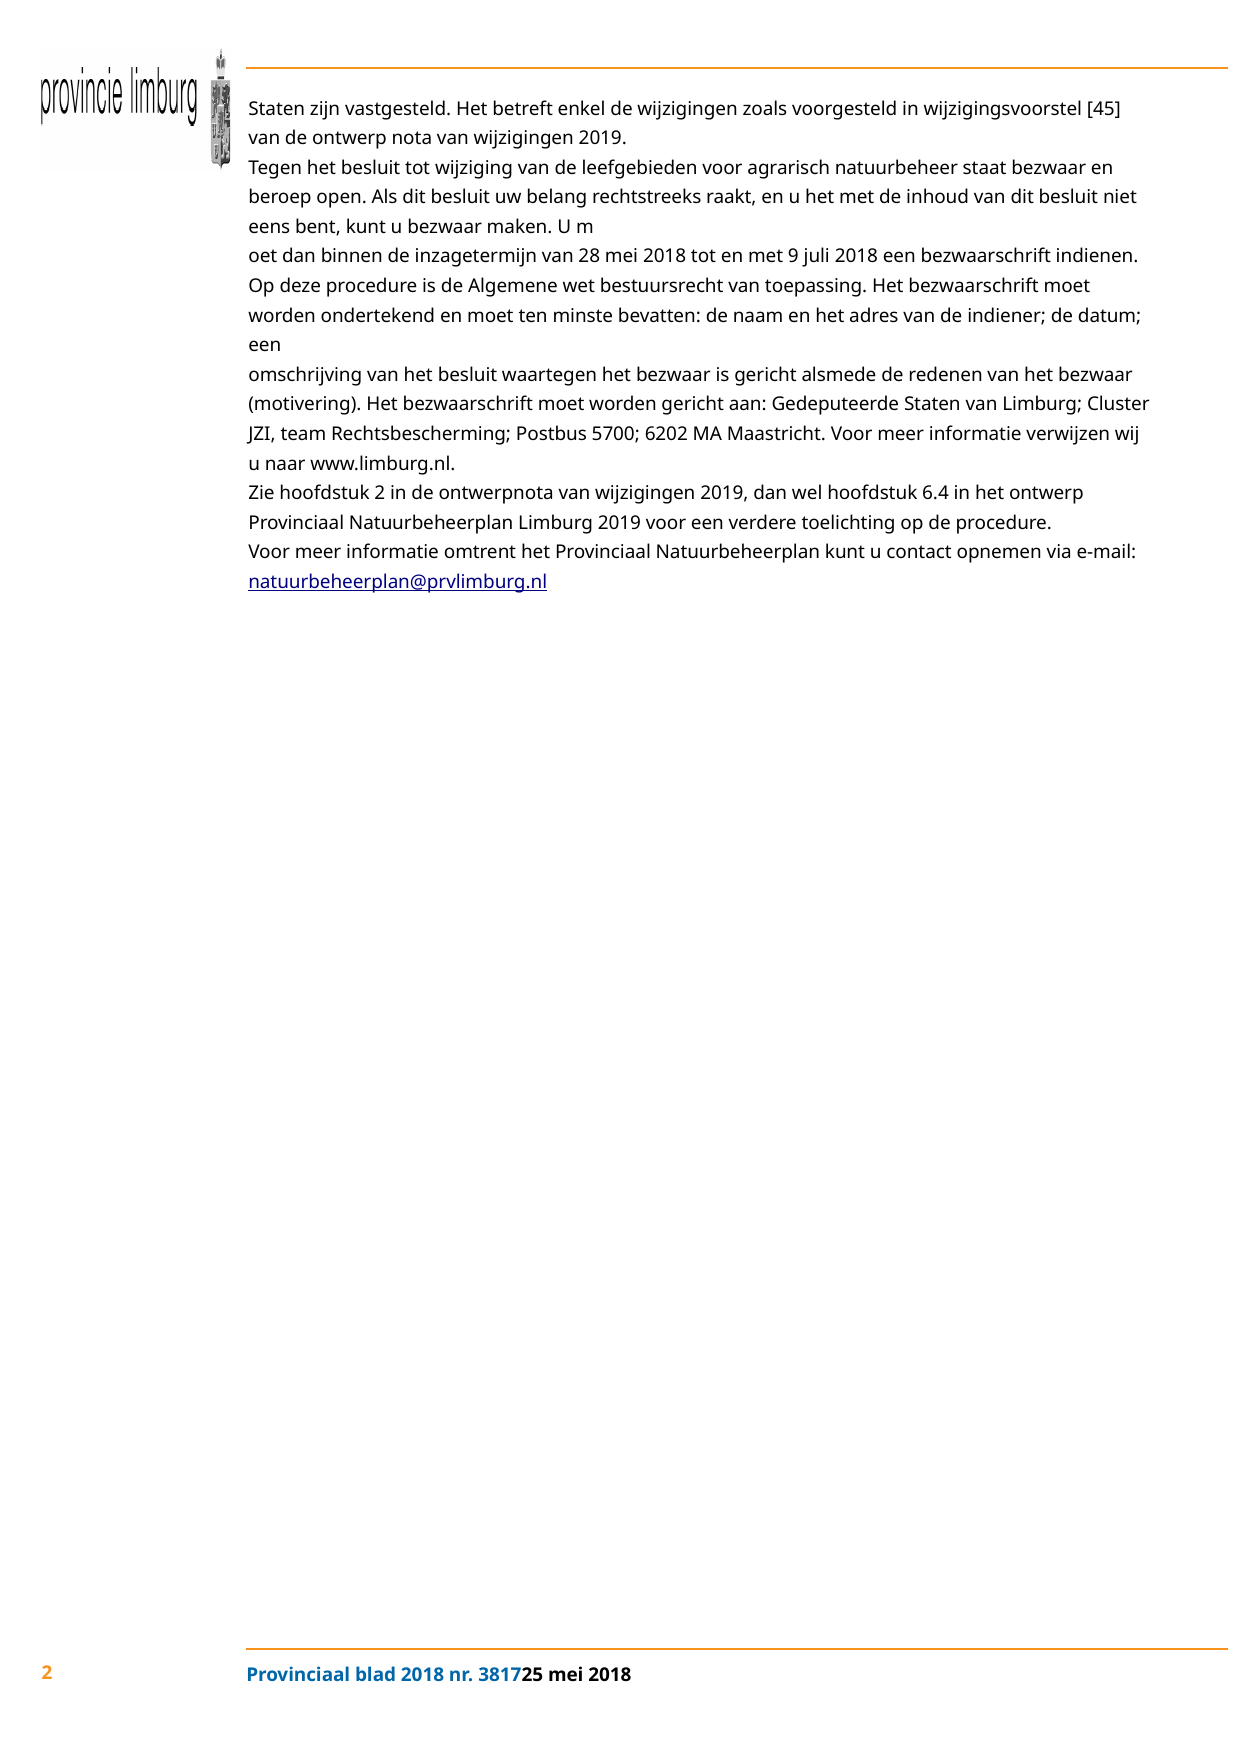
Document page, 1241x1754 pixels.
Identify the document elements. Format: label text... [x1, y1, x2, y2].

text Staten zijn vastgesteld. Het betreft enkel de wijzigingen zoals voorgesteld in wijzigingsvoorstel [45] van de ontwerp nota van wijzigingen 2019. [248, 95, 1152, 150]
text Voor meer informatie omtrent het Provinciaal Natuurbeheerplan kunt u contact opnemen via e-mail: natuurbeheerplan@prvlimburg.nl [248, 538, 1152, 594]
text Zie hoofdstuk 2 in de ontwerpnota van wijzigingen 2019, dan wel hoofdstuk 6.4 in het ontwerp Provinciaal Natuurbeheerplan Limburg 2019 voor een verdere toelichting op de procedure. [248, 479, 1152, 535]
text omschrijving van het besluit waartegen het bezwaar is gericht alsmede de redenen van het bezwaar (motivering). Het bezwaarschrift moet worden gericht aan: Gedeputeerde Staten van Limburg; Cluster JZI, team Rechtsbescherming; Postbus 5700; 6202 MA Maastricht. Voor meer informatie verwijzen wij u naar www.limburg.nl. [248, 361, 1152, 476]
picture [41, 47, 231, 172]
text Tegen het besluit tot wijziging van de leefgebieden voor agrarisch natuurbeheer staat bezwaar en beroep open. Als dit besluit uw belang rechtstreeks raakt, en u het met de inhoud van dit besluit niet eens bent, kunt u bezwaar maken. U m [248, 154, 1152, 239]
text oet dan binnen de inzagetermijn van 28 mei 2018 tot en met 9 juli 2018 een bezwaarschrift indienen. Op deze procedure is de Algemene wet bestuursrecht van toepassing. Het bezwaarschrift moet worden ondertekend en moet ten minste bevatten: de naam en het adres van de indiener; de datum; een [248, 243, 1152, 357]
